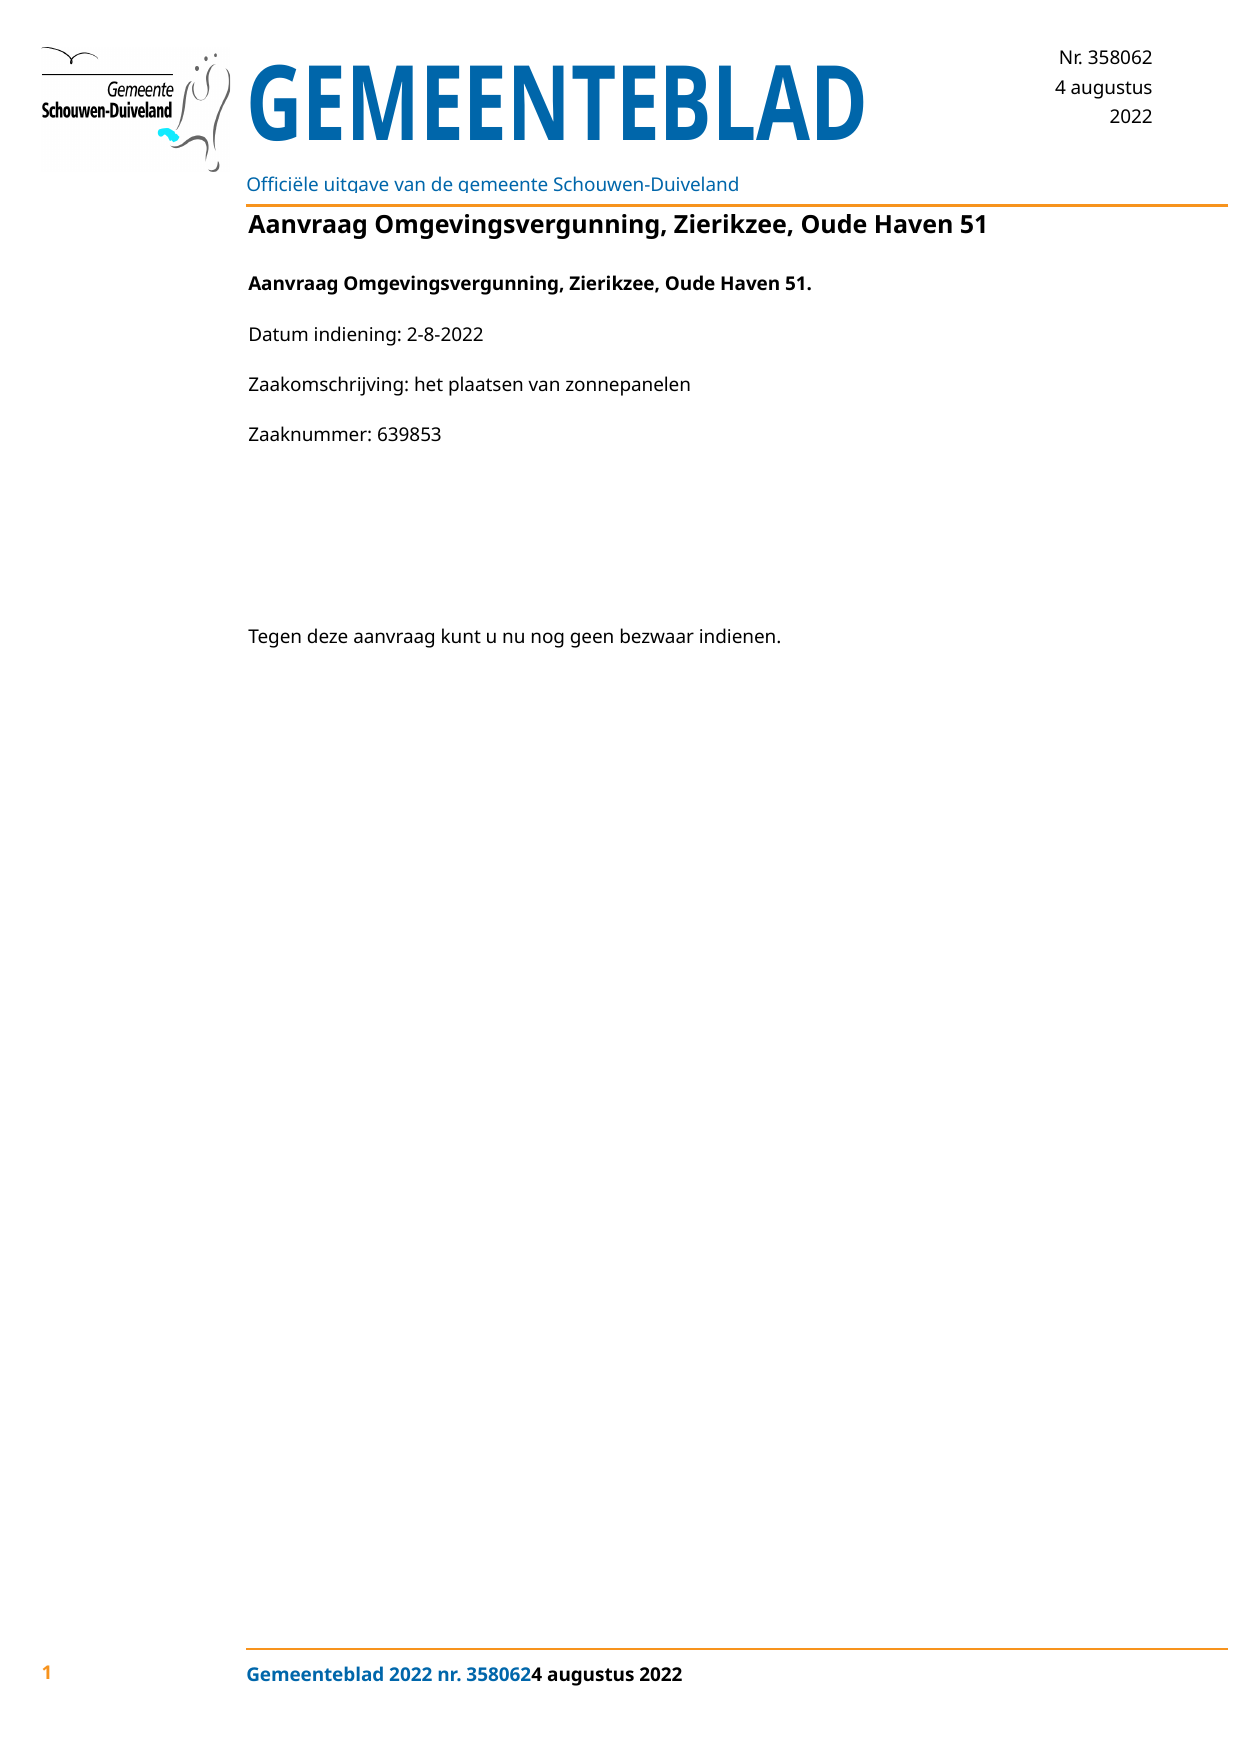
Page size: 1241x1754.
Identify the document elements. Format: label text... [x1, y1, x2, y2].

text Aanvraag Omgevingsvergunning, Zierikzee, Oude Haven 51. [248, 270, 1152, 296]
text Zaakomschrijving: het plaatsen van zonnepanelen [248, 371, 1152, 397]
picture [41, 47, 231, 172]
text Datum indiening: 2-8-2022 [248, 321, 1152, 346]
text Tegen deze aanvraag kunt u nu nog geen bezwaar indienen. [248, 623, 1152, 649]
text Aanvraag Omgevingsvergunning, Zierikzee, Oude Haven 51 [248, 207, 1152, 241]
text Zaaknummer: 639853 [248, 422, 1152, 447]
